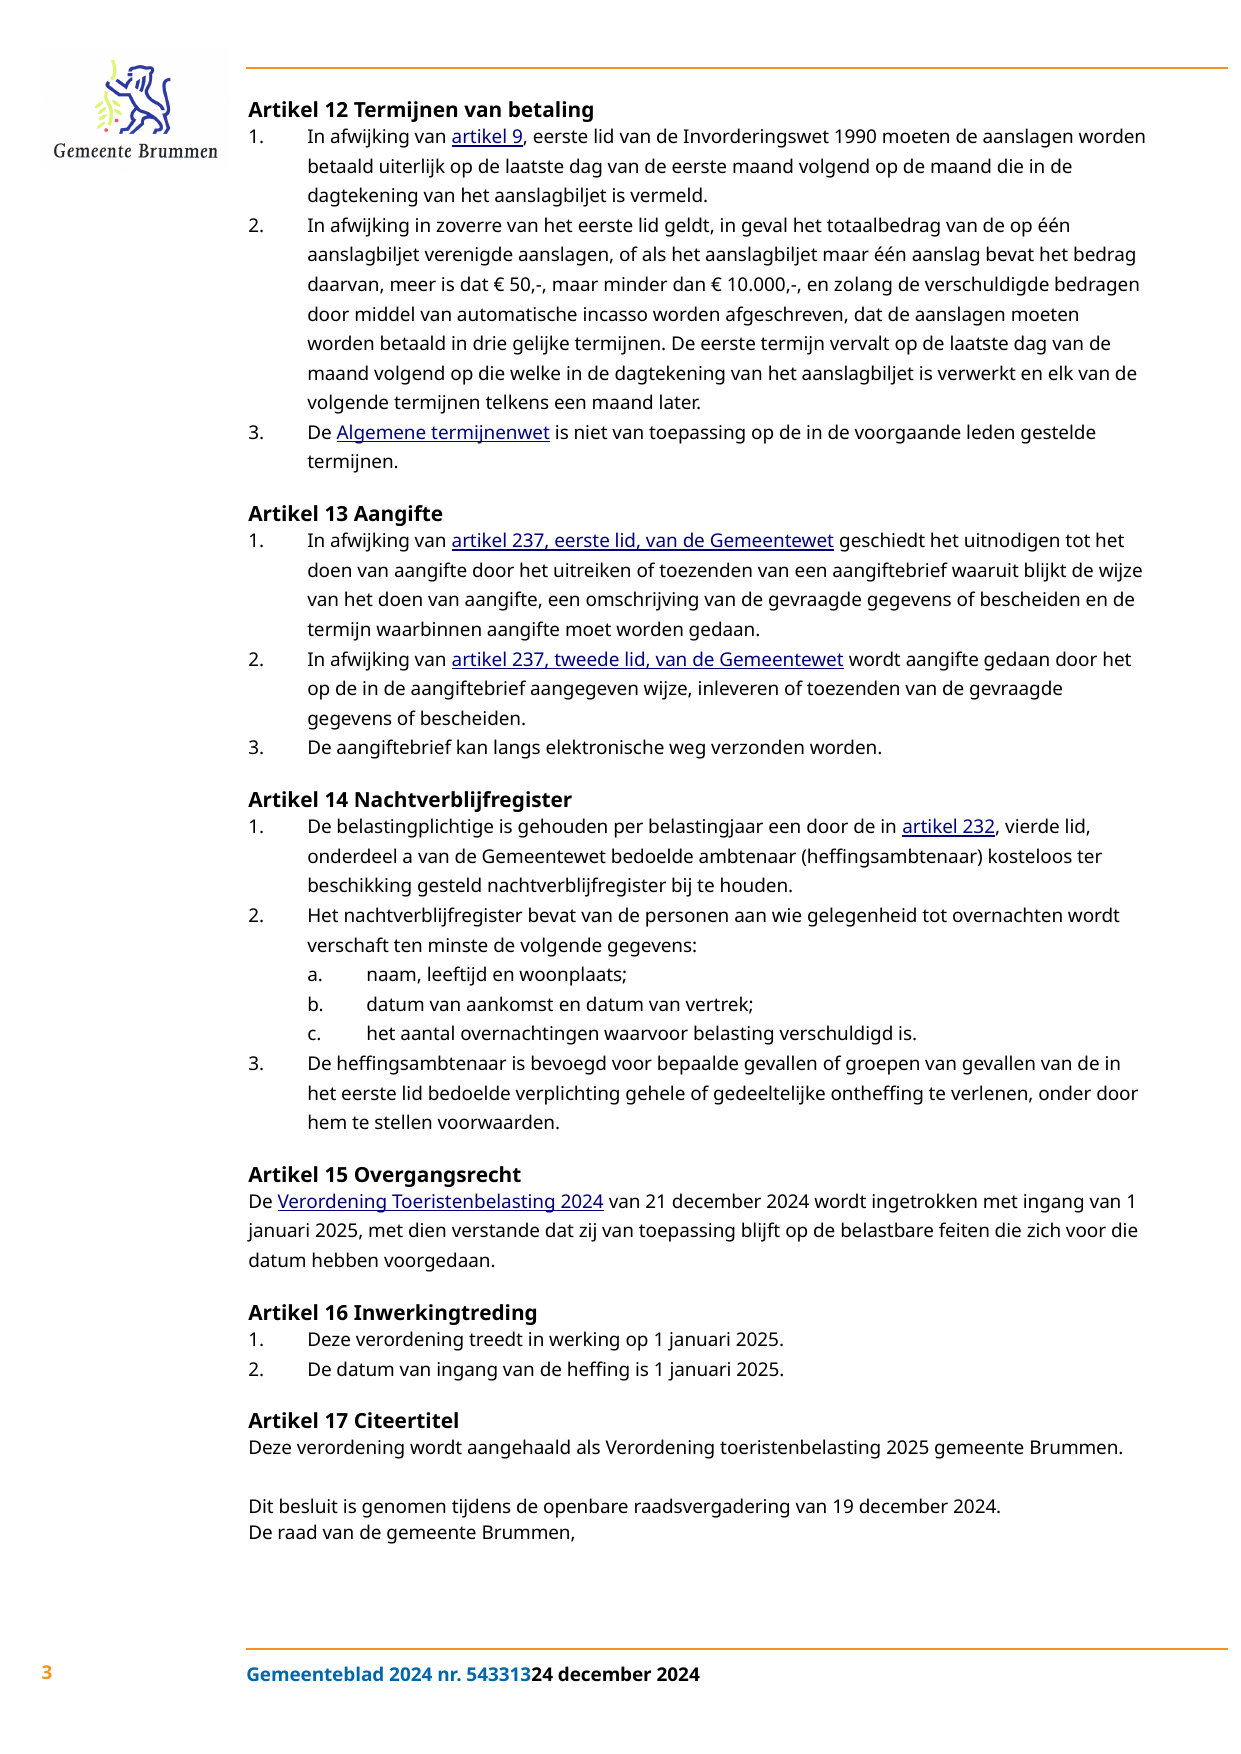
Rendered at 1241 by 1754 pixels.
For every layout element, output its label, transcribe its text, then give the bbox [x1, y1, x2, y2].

text Artikel 13 Aangifte [248, 499, 1152, 527]
text Artikel 17 Citeertitel [248, 1406, 1152, 1434]
list In afwijking in zoverre van het eerste lid geldt, in geval het totaalbedrag van de op één aanslagbiljet verenigde aanslagen, of als het aanslagbiljet maar één aanslag bevat het bedrag daarvan, meer is dat € 50,-, maar minder dan € 10.000,-, en zolang de verschuldigde bedragen door middel van automatische incasso worden afgeschreven, dat de aanslagen moeten worden betaald in drie gelijke termijnen. De eerste termijn vervalt op de laatste dag van de maand volgend op die welke in de dagtekening van het aanslagbiljet is verwerkt en elk van de volgende termijnen telkens een maand later. [248, 212, 1152, 415]
picture [41, 47, 231, 172]
list naam, leeftijd en woonplaats; [307, 961, 1152, 987]
list In afwijking van artikel 9, eerste lid van de Invorderingswet 1990 moeten de aanslagen worden betaald uiterlijk op de laatste dag van de eerste maand volgend op de maand die in de dagtekening van het aanslagbiljet is vermeld. [248, 123, 1152, 208]
text De Verordening Toeristenbelasting 2024 van 21 december 2024 wordt ingetrokken met ingang van 1 januari 2025, met dien verstande dat zij van toepassing blijft op de belastbare feiten die zich voor die datum hebben voorgedaan. [248, 1188, 1152, 1273]
text Artikel 15 Overgangsrecht [248, 1160, 1152, 1188]
list Deze verordening treedt in werking op 1 januari 2025. [248, 1326, 1152, 1352]
list In afwijking van artikel 237, tweede lid, van de Gemeentewet wordt aangifte gedaan door het op de in de aangiftebrief aangegeven wijze, inleveren of toezenden van de gevraagde gegevens of bescheiden. [248, 646, 1152, 731]
text Artikel 14 Nachtverblijfregister [248, 785, 1152, 813]
list datum van aankomst en datum van vertrek; [307, 991, 1152, 1017]
text Dit besluit is genomen tijdens de openbare raadsvergadering van 19 december 2024. [248, 1494, 1152, 1519]
list De datum van ingang van de heffing is 1 januari 2025. [248, 1356, 1152, 1381]
list De Algemene termijnenwet is niet van toepassing op de in de voorgaande leden gestelde termijnen. [248, 419, 1152, 474]
text Artikel 12 Termijnen van betaling [248, 95, 1152, 123]
text Artikel 16 Inwerkingtreding [248, 1298, 1152, 1326]
list De aangiftebrief kan langs elektronische weg verzonden worden. [248, 734, 1152, 760]
list het aantal overnachtingen waarvoor belasting verschuldigd is. [307, 1021, 1152, 1046]
list Het nachtverblijfregister bevat van de personen aan wie gelegenheid tot overnachten wordt verschaft ten minste de volgende gegevens: [248, 902, 1152, 957]
text De raad van de gemeente Brummen, [248, 1519, 1152, 1545]
list De heffingsambtenaar is bevoegd voor bepaalde gevallen of groepen van gevallen van de in het eerste lid bedoelde verplichting gehele of gedeeltelijke ontheffing te verlenen, onder door hem te stellen voorwaarden. [248, 1050, 1152, 1135]
text Deze verordening wordt aangehaald als Verordening toeristenbelasting 2025 gemeente Brummen. [248, 1434, 1152, 1460]
list De belastingplichtige is gehouden per belastingjaar een door de in artikel 232, vierde lid, onderdeel a van de Gemeentewet bedoelde ambtenaar (heffingsambtenaar) kosteloos ter beschikking gesteld nachtverblijfregister bij te houden. [248, 813, 1152, 898]
list In afwijking van artikel 237, eerste lid, van de Gemeentewet geschiedt het uitnodigen tot het doen van aangifte door het uitreiken of toezenden van een aangiftebrief waaruit blijkt de wijze van het doen van aangifte, een omschrijving van de gevraagde gegevens of bescheiden en de termijn waarbinnen aangifte moet worden gedaan. [248, 527, 1152, 642]
